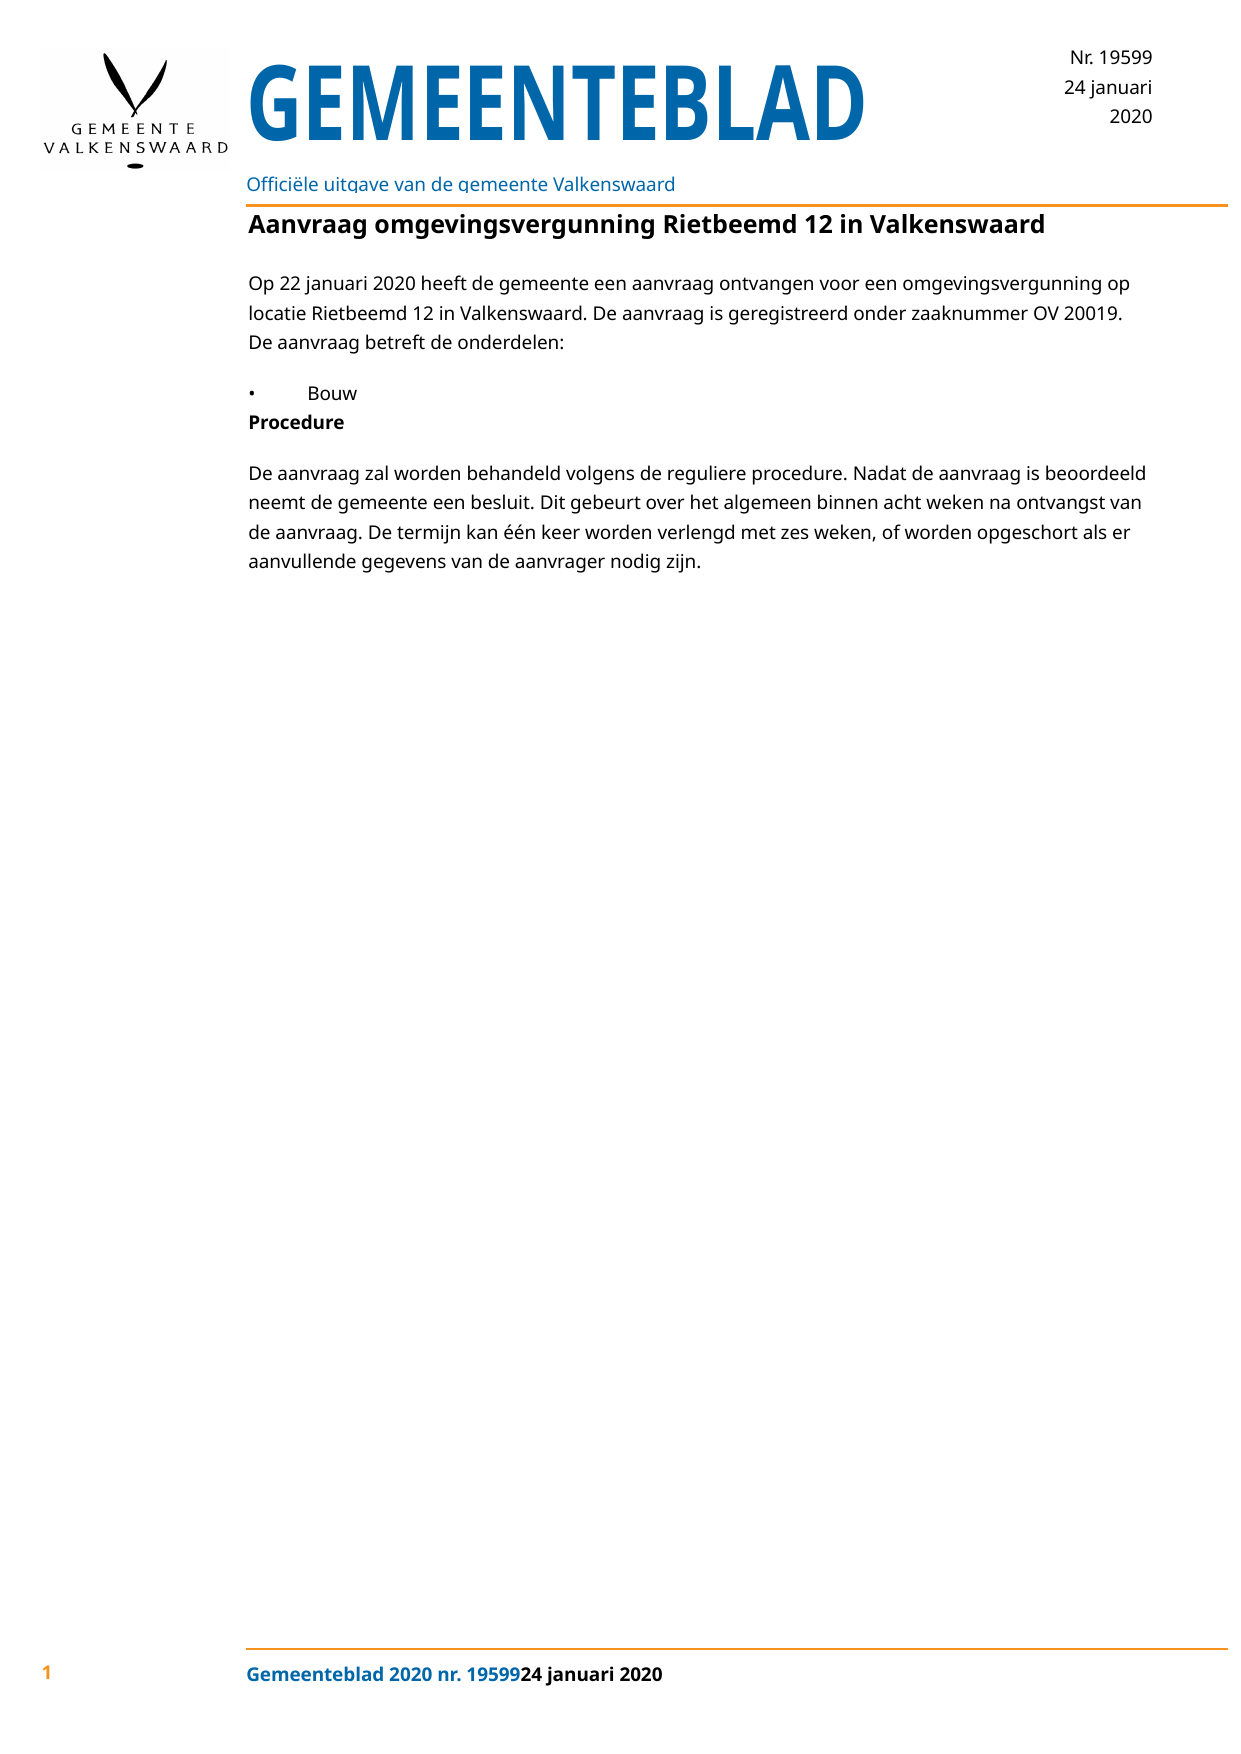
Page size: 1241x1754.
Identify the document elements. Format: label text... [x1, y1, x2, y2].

picture [41, 47, 231, 172]
text Op 22 januari 2020 heeft de gemeente een aanvraag ontvangen voor een omgevingsvergunning op locatie Rietbeemd 12 in Valkenswaard. De aanvraag is geregistreerd onder zaaknummer OV 20019. De aanvraag betreft de onderdelen: [248, 270, 1152, 355]
list Bouw [248, 380, 1152, 406]
text Aanvraag omgevingsvergunning Rietbeemd 12 in Valkenswaard [248, 207, 1152, 241]
text De aanvraag zal worden behandeld volgens de reguliere procedure. Nadat de aanvraag is beoordeeld neemt de gemeente een besluit. Dit gebeurt over het algemeen binnen acht weken na ontvangst van de aanvraag. De termijn kan één keer worden verlengd met zes weken, of worden opgeschort als er aanvullende gegevens van de aanvrager nodig zijn. [248, 460, 1152, 574]
text Procedure [248, 409, 1152, 435]
